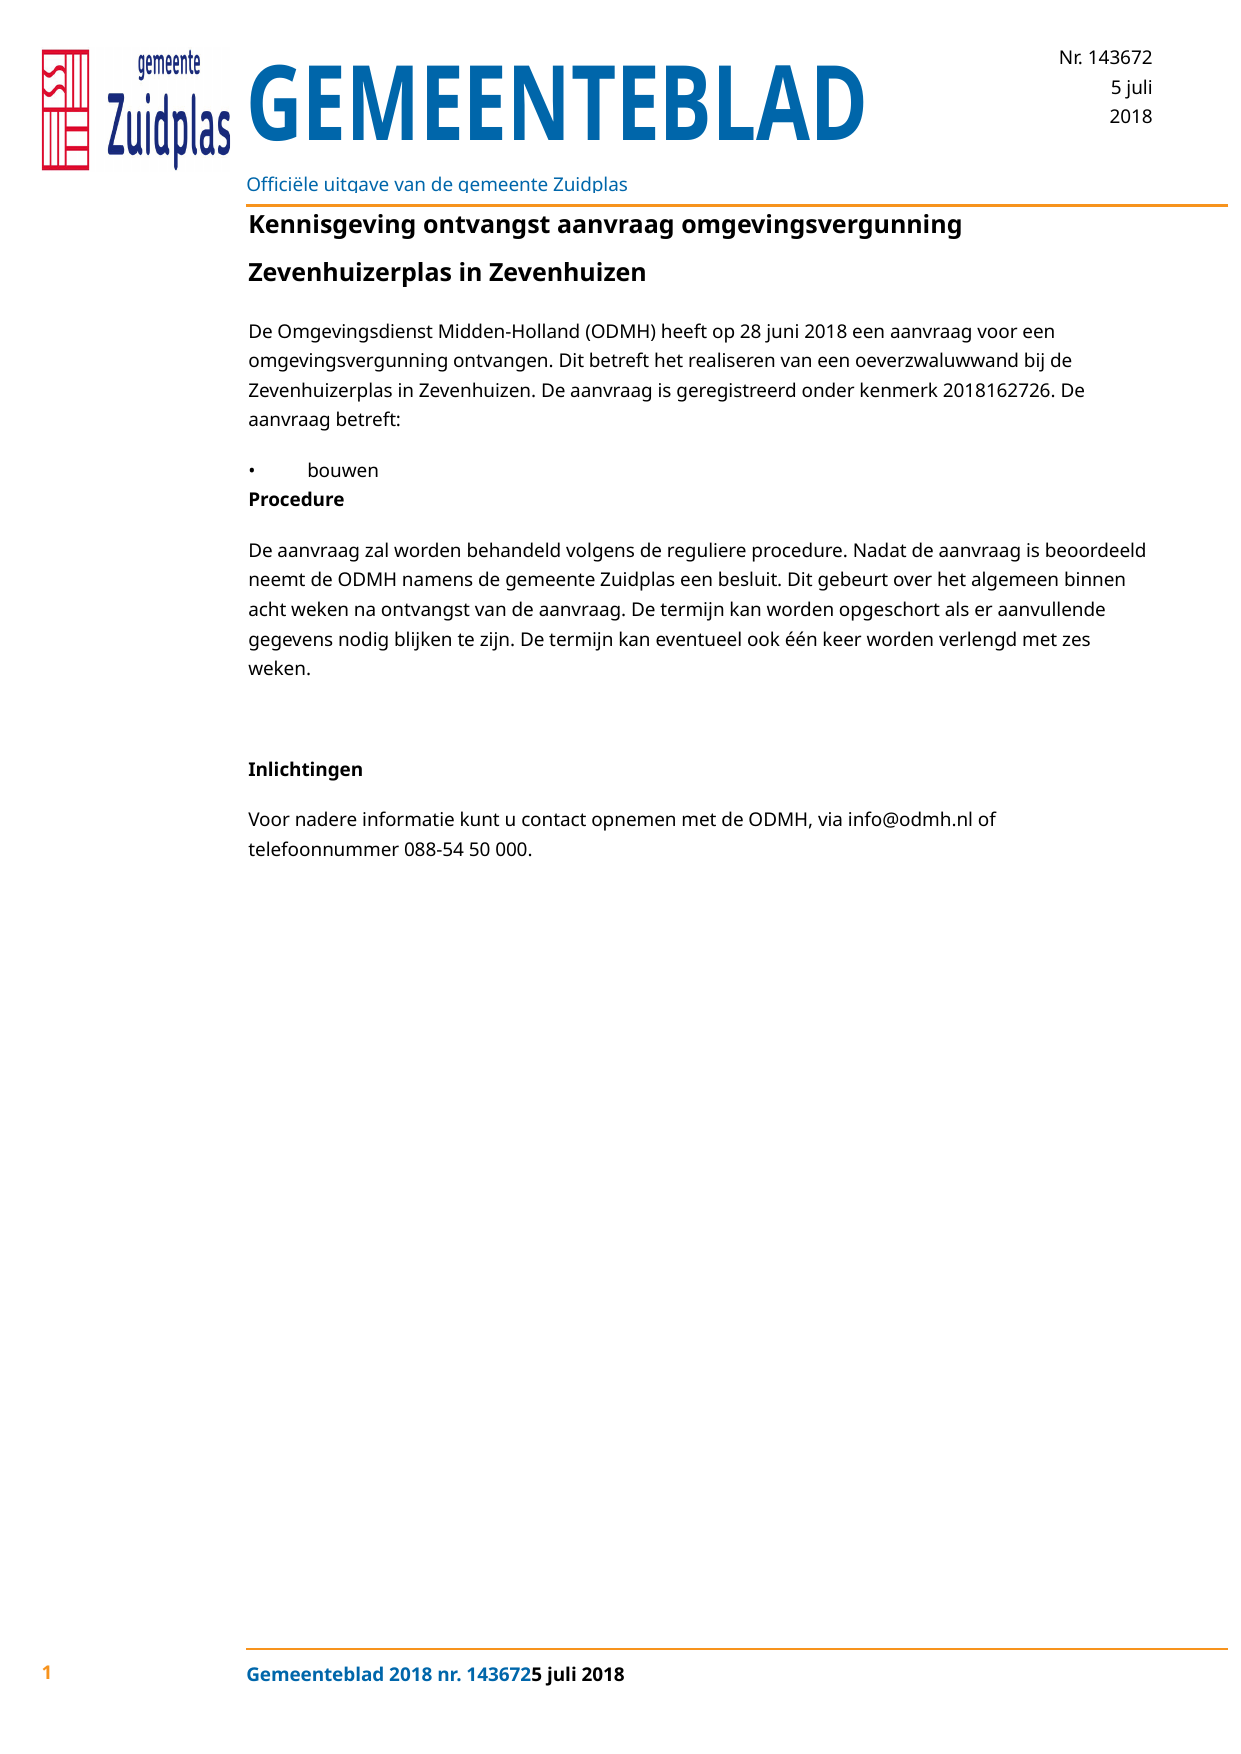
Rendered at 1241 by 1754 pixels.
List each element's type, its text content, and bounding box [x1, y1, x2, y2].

text Procedure [248, 487, 1152, 512]
text De Omgevingsdienst Midden-Holland (ODMH) heeft op 28 juni 2018 een aanvraag voor een omgevingsvergunning ontvangen. Dit betreft het realiseren van een oeverzwaluwwand bij de Zevenhuizerplas in Zevenhuizen. De aanvraag is geregistreerd onder kenmerk 2018162726. De aanvraag betreft: [248, 318, 1152, 432]
text De aanvraag zal worden behandeld volgens de reguliere procedure. Nadat de aanvraag is beoordeeld neemt de ODMH namens de gemeente Zuidplas een besluit. Dit gebeurt over het algemeen binnen acht weken na ontvangst van de aanvraag. De termijn kan worden opgeschort als er aanvullende gegevens nodig blijken te zijn. De termijn kan eventueel ook één keer worden verlengd met zes weken. [248, 537, 1152, 681]
text Kennisgeving ontvangst aanvraag omgevingsvergunning Zevenhuizerplas in Zevenhuizen [248, 207, 1152, 288]
text Inlichtingen [248, 756, 1152, 782]
text Voor nadere informatie kunt u contact opnemen met de ODMH, via info@odmh.nl of telefoonnummer 088-54 50 000. [248, 807, 1152, 862]
picture [41, 47, 231, 172]
list bouwen [248, 457, 1152, 483]
